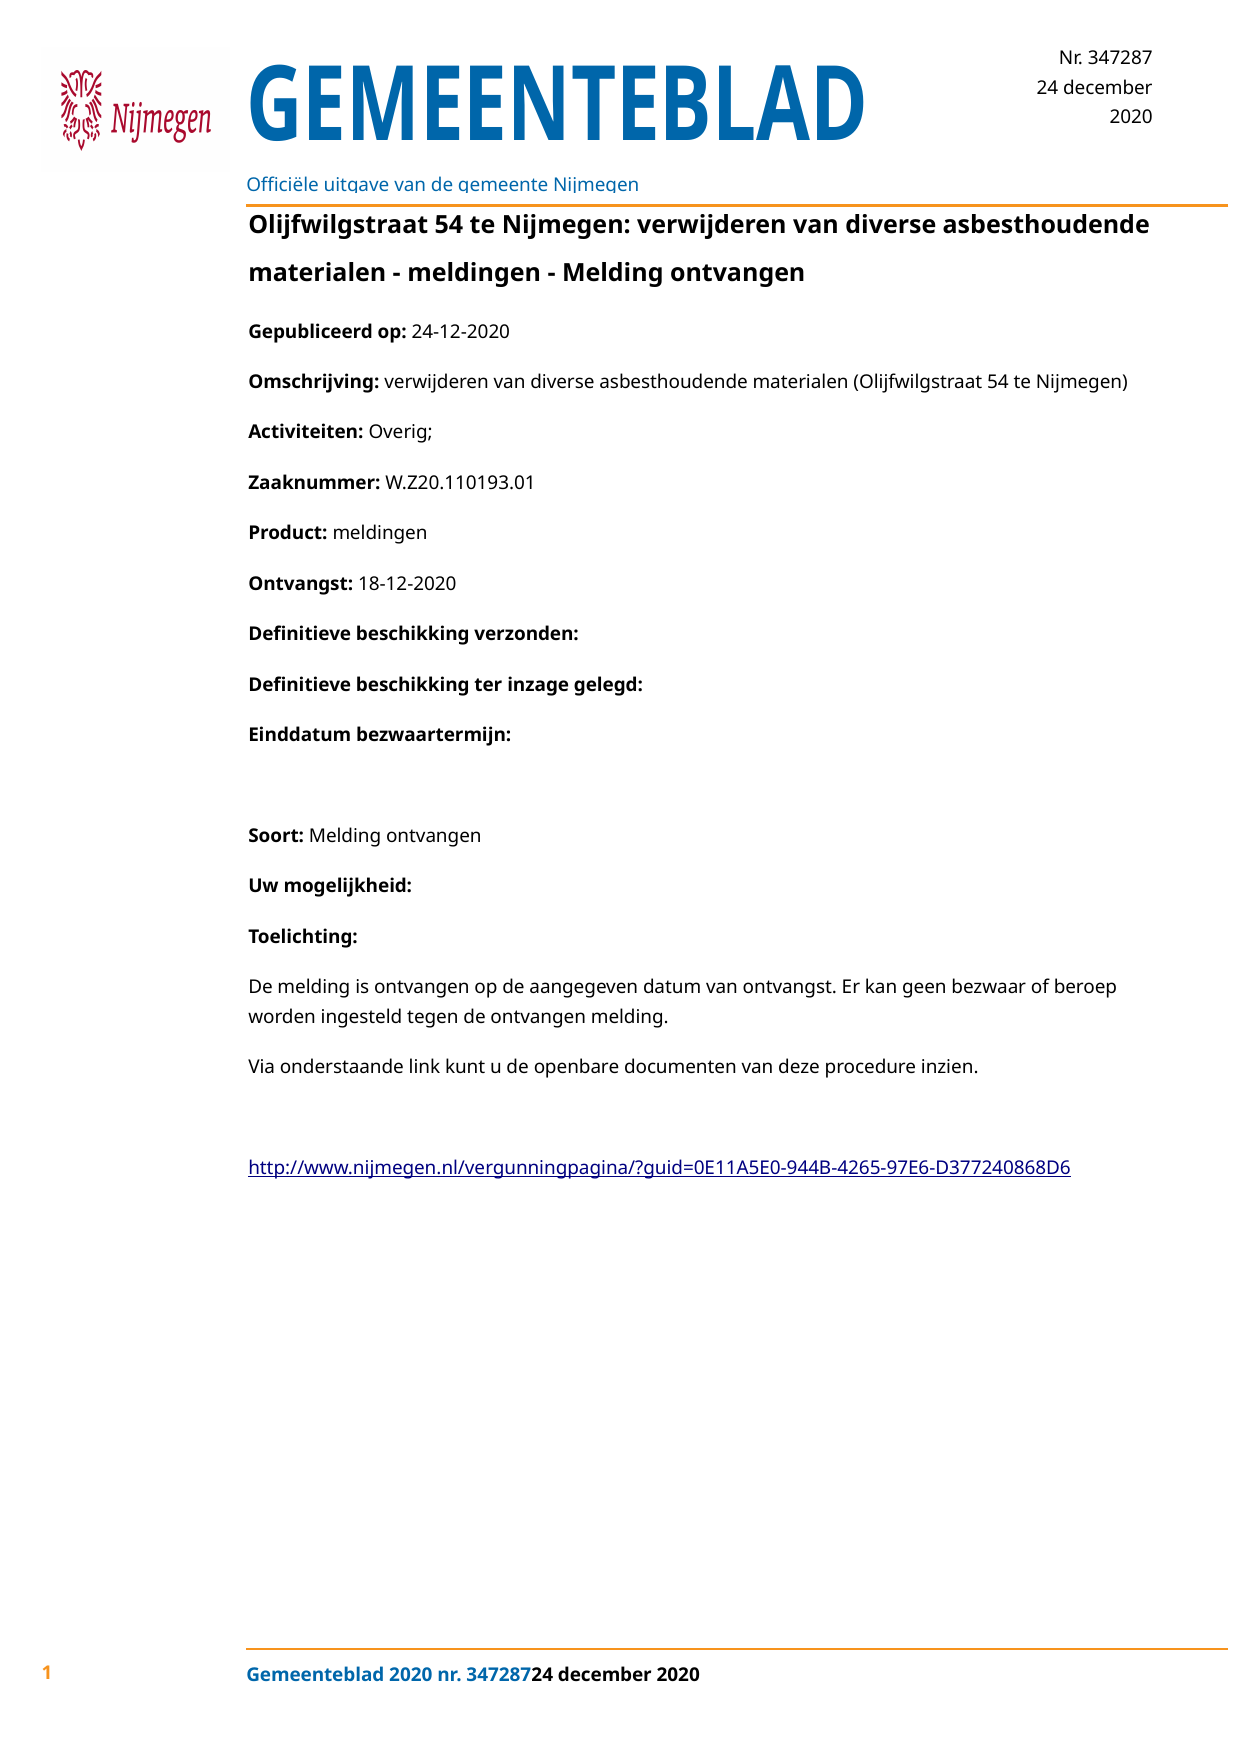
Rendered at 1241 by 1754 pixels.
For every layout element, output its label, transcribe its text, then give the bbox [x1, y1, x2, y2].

text Soort: Melding ontvangen [248, 822, 1152, 848]
text Definitieve beschikking verzonden: [248, 620, 1152, 646]
text Via onderstaande link kunt u de openbare documenten van deze procedure inzien. [248, 1053, 1152, 1079]
text Omschrijving: verwijderen van diverse asbesthoudende materialen (Olijfwilgstraat 54 te Nijmegen) [248, 368, 1152, 394]
text Olijfwilgstraat 54 te Nijmegen: verwijderen van diverse asbesthoudende materialen - meldingen - Melding ontvangen [248, 207, 1152, 288]
text Activiteiten: Overig; [248, 419, 1152, 444]
text Uw mogelijkheid: [248, 872, 1152, 898]
text Zaaknummer: W.Z20.110193.01 [248, 469, 1152, 495]
text Definitieve beschikking ter inzage gelegd: [248, 671, 1152, 697]
picture [41, 47, 231, 172]
text Einddatum bezwaartermijn: [248, 721, 1152, 747]
text Product: meldingen [248, 519, 1152, 545]
text Toelichting: [248, 923, 1152, 949]
text Ontvangst: 18-12-2020 [248, 570, 1152, 596]
text De melding is ontvangen op de aangegeven datum van ontvangst. Er kan geen bezwaar of beroep worden ingesteld tegen de ontvangen melding. [248, 973, 1152, 1029]
text Gepubliceerd op: 24-12-2020 [248, 318, 1152, 344]
text http://www.nijmegen.nl/vergunningpagina/?guid=0E11A5E0-944B-4265-97E6-D377240868D6 [248, 1154, 1152, 1180]
